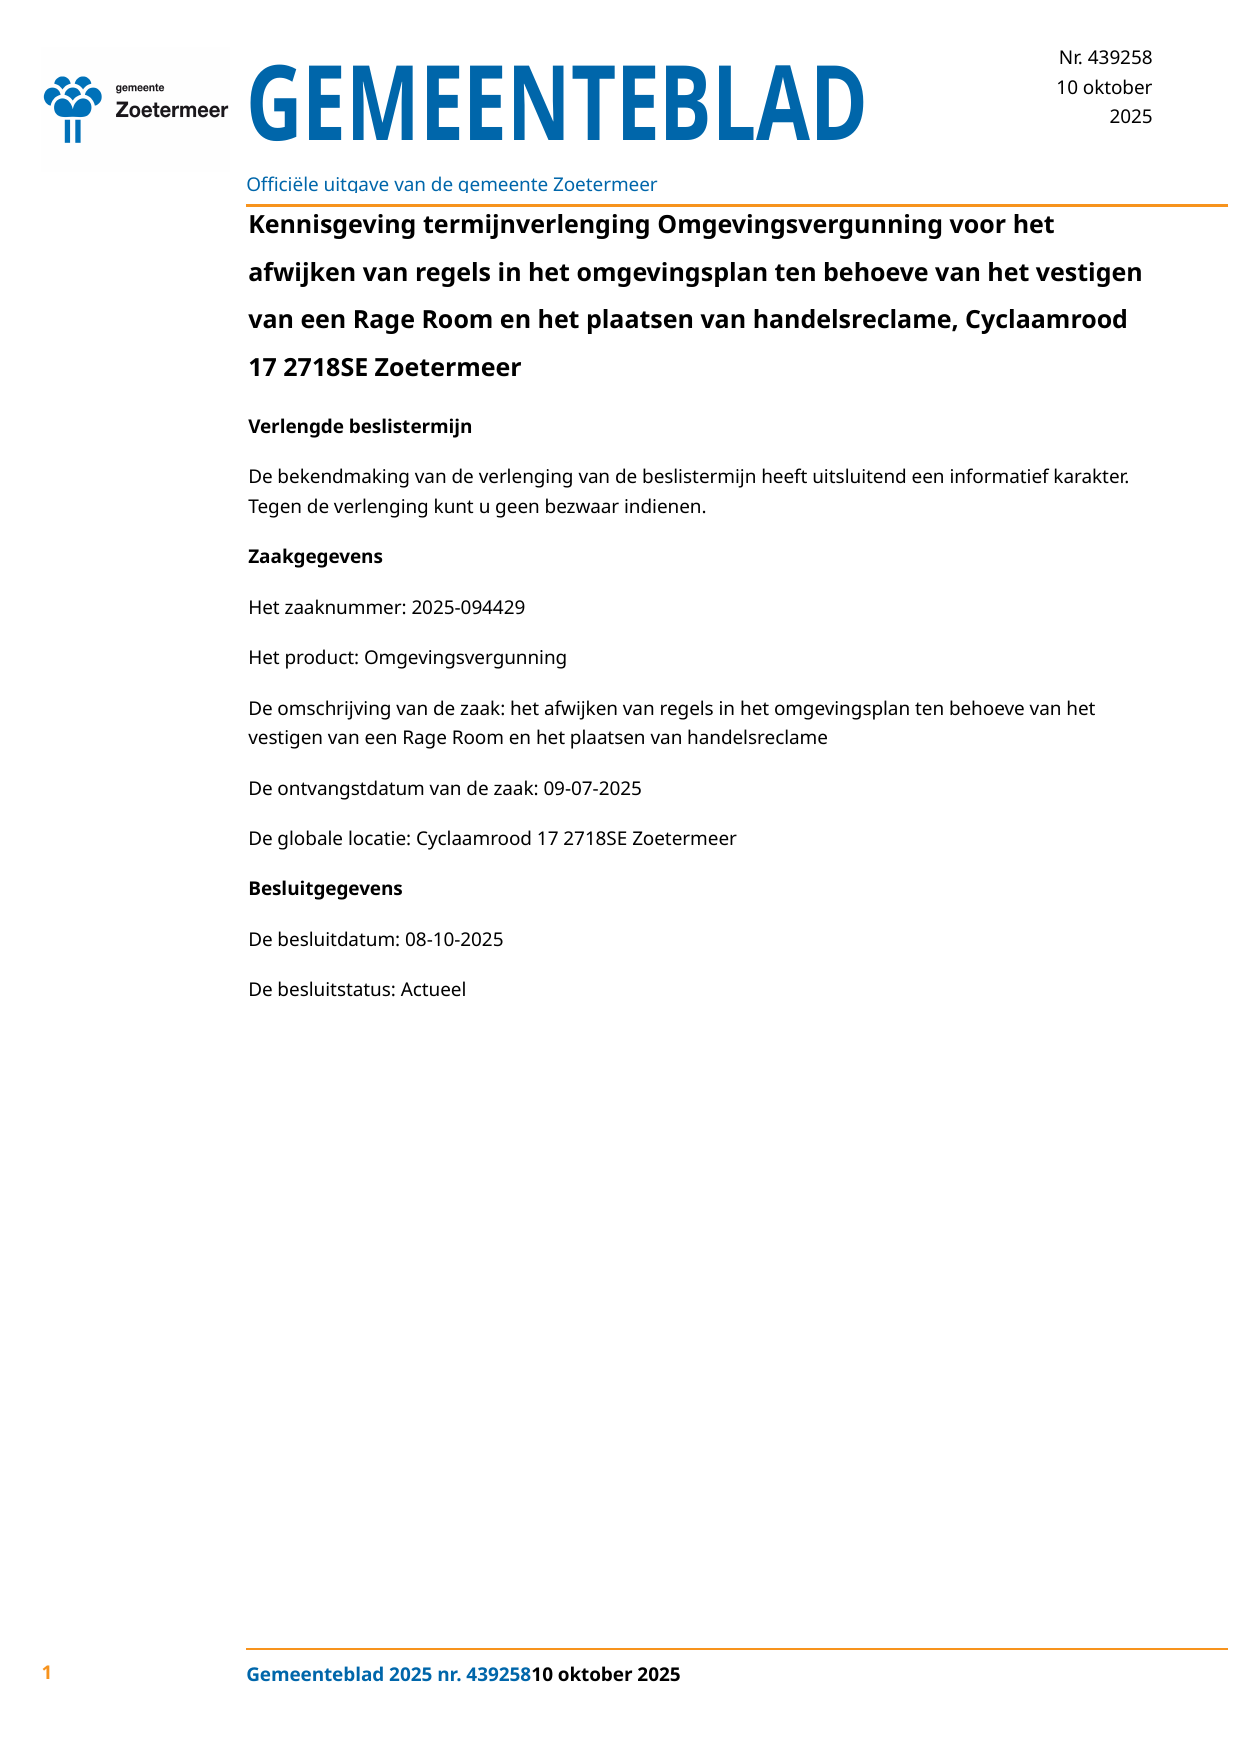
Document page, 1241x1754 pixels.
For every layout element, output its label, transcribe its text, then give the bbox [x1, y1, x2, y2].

text Zaakgegevens [248, 543, 1152, 569]
text Het zaaknummer: 2025-094429 [248, 594, 1152, 620]
text De besluitdatum: 08-10-2025 [248, 926, 1152, 952]
text De bekendmaking van de verlenging van de beslistermijn heeft uitsluitend een informatief karakter. Tegen de verlenging kunt u geen bezwaar indienen. [248, 463, 1152, 519]
text Verlengde beslistermijn [248, 413, 1152, 439]
text Kennisgeving termijnverlenging Omgevingsvergunning voor het afwijken van regels in het omgevingsplan ten behoeve van het vestigen van een Rage Room en het plaatsen van handelsreclame, Cyclaamrood 17 2718SE Zoetermeer [248, 207, 1152, 384]
text De ontvangstdatum van de zaak: 09-07-2025 [248, 775, 1152, 801]
text Besluitgegevens [248, 876, 1152, 901]
text De omschrijving van de zaak: het afwijken van regels in het omgevingsplan ten behoeve van het vestigen van een Rage Room en het plaatsen van handelsreclame [248, 695, 1152, 750]
picture [41, 47, 231, 172]
text Het product: Omgevingsvergunning [248, 644, 1152, 670]
text De besluitstatus: Actueel [248, 976, 1152, 1002]
text De globale locatie: Cyclaamrood 17 2718SE Zoetermeer [248, 825, 1152, 851]
